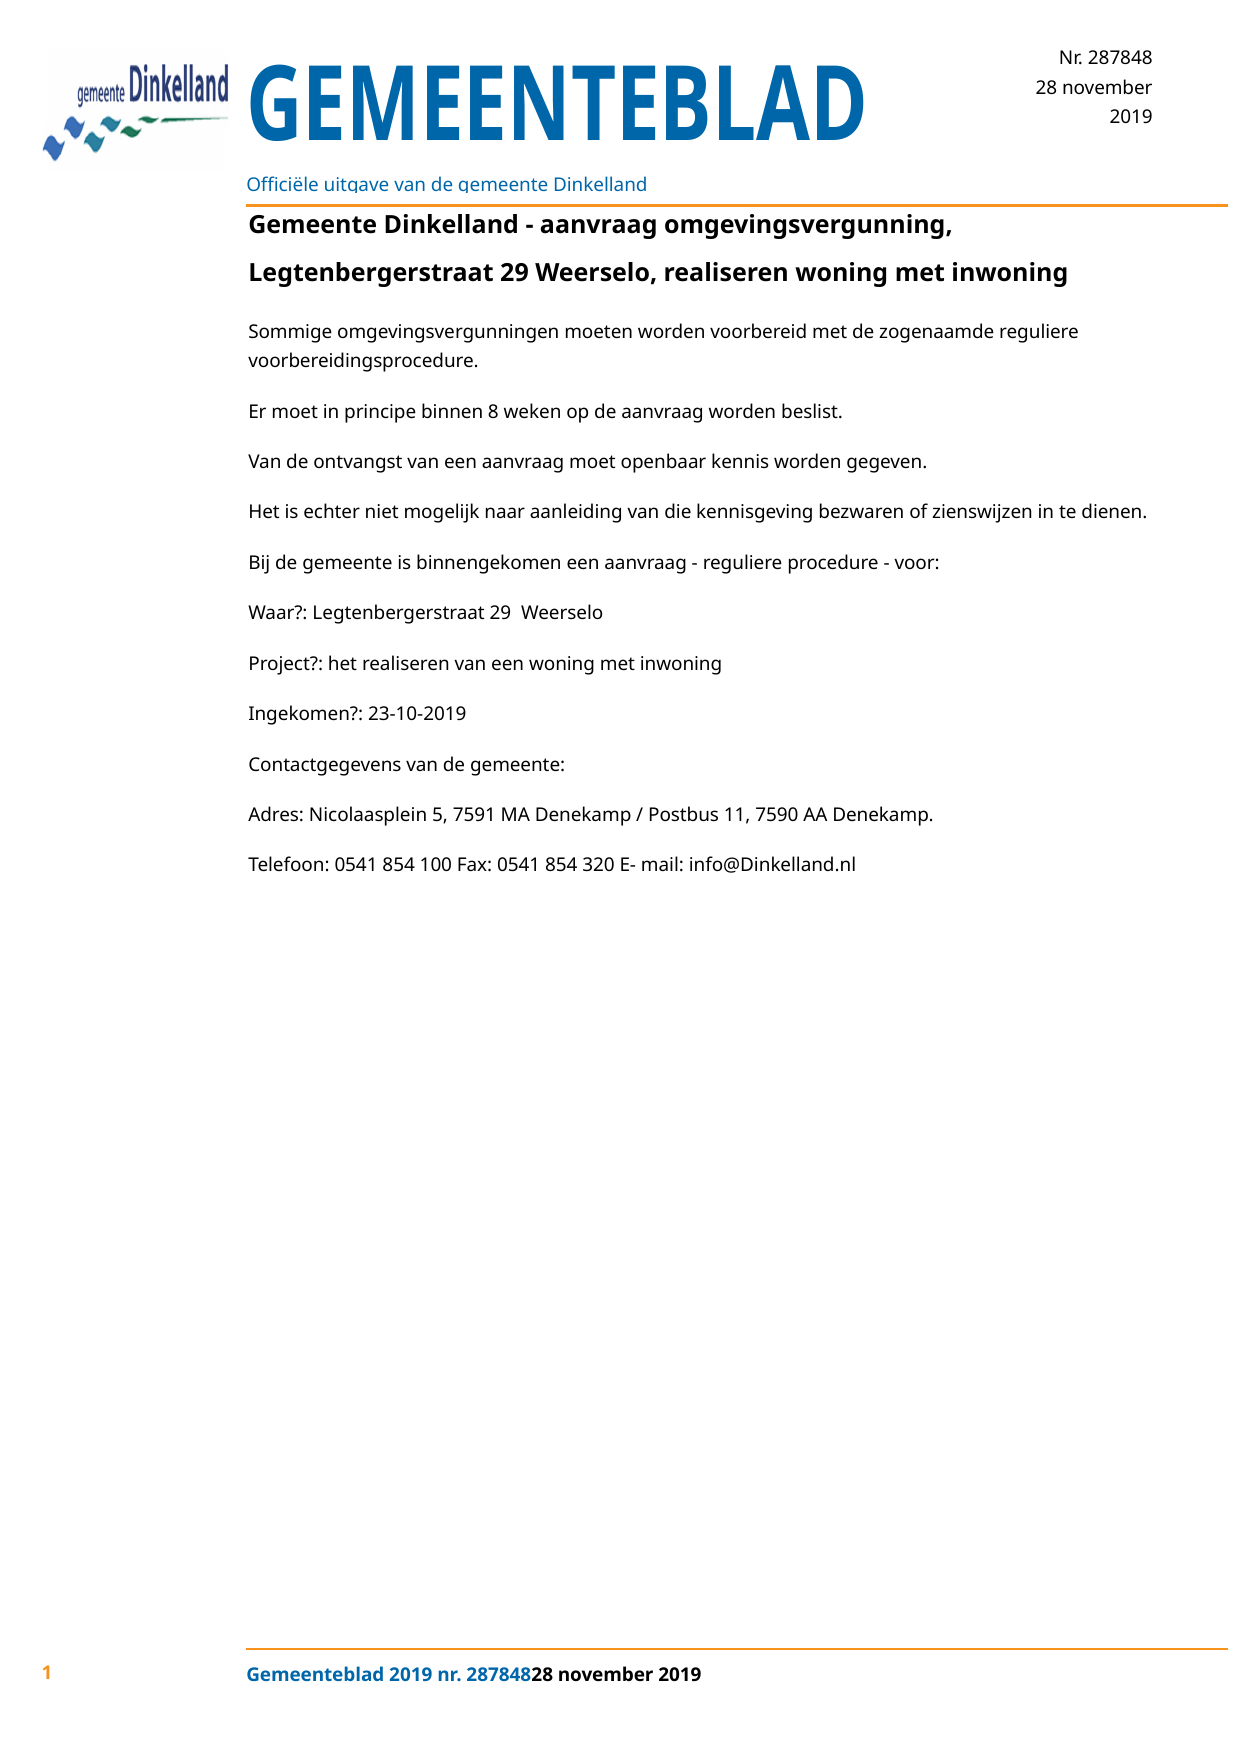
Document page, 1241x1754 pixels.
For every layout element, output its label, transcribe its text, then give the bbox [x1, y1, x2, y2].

text Waar?: Legtenbergerstraat 29 Weerselo [248, 599, 1152, 625]
text Adres: Nicolaasplein 5, 7591 MA Denekamp / Postbus 11, 7590 AA Denekamp. [248, 801, 1152, 827]
picture [41, 47, 231, 172]
text Ingekomen?: 23-10-2019 [248, 700, 1152, 726]
text Project?: het realiseren van een woning met inwoning [248, 650, 1152, 676]
text Telefoon: 0541 854 100 Fax: 0541 854 320 E- mail: info@Dinkelland.nl [248, 852, 1152, 877]
text Bij de gemeente is binnengekomen een aanvraag - reguliere procedure - voor: [248, 549, 1152, 575]
text Er moet in principe binnen 8 weken op de aanvraag worden beslist. [248, 398, 1152, 424]
text Het is echter niet mogelijk naar aanleiding van die kennisgeving bezwaren of zienswijzen in te dienen. [248, 499, 1152, 524]
text Contactgegevens van de gemeente: [248, 751, 1152, 777]
text Van de ontvangst van een aanvraag moet openbaar kennis worden gegeven. [248, 448, 1152, 474]
text Gemeente Dinkelland - aanvraag omgevingsvergunning, Legtenbergerstraat 29 Weerselo, realiseren woning met inwoning [248, 207, 1152, 288]
text Sommige omgevingsvergunningen moeten worden voorbereid met de zogenaamde reguliere voorbereidingsprocedure. [248, 318, 1152, 373]
